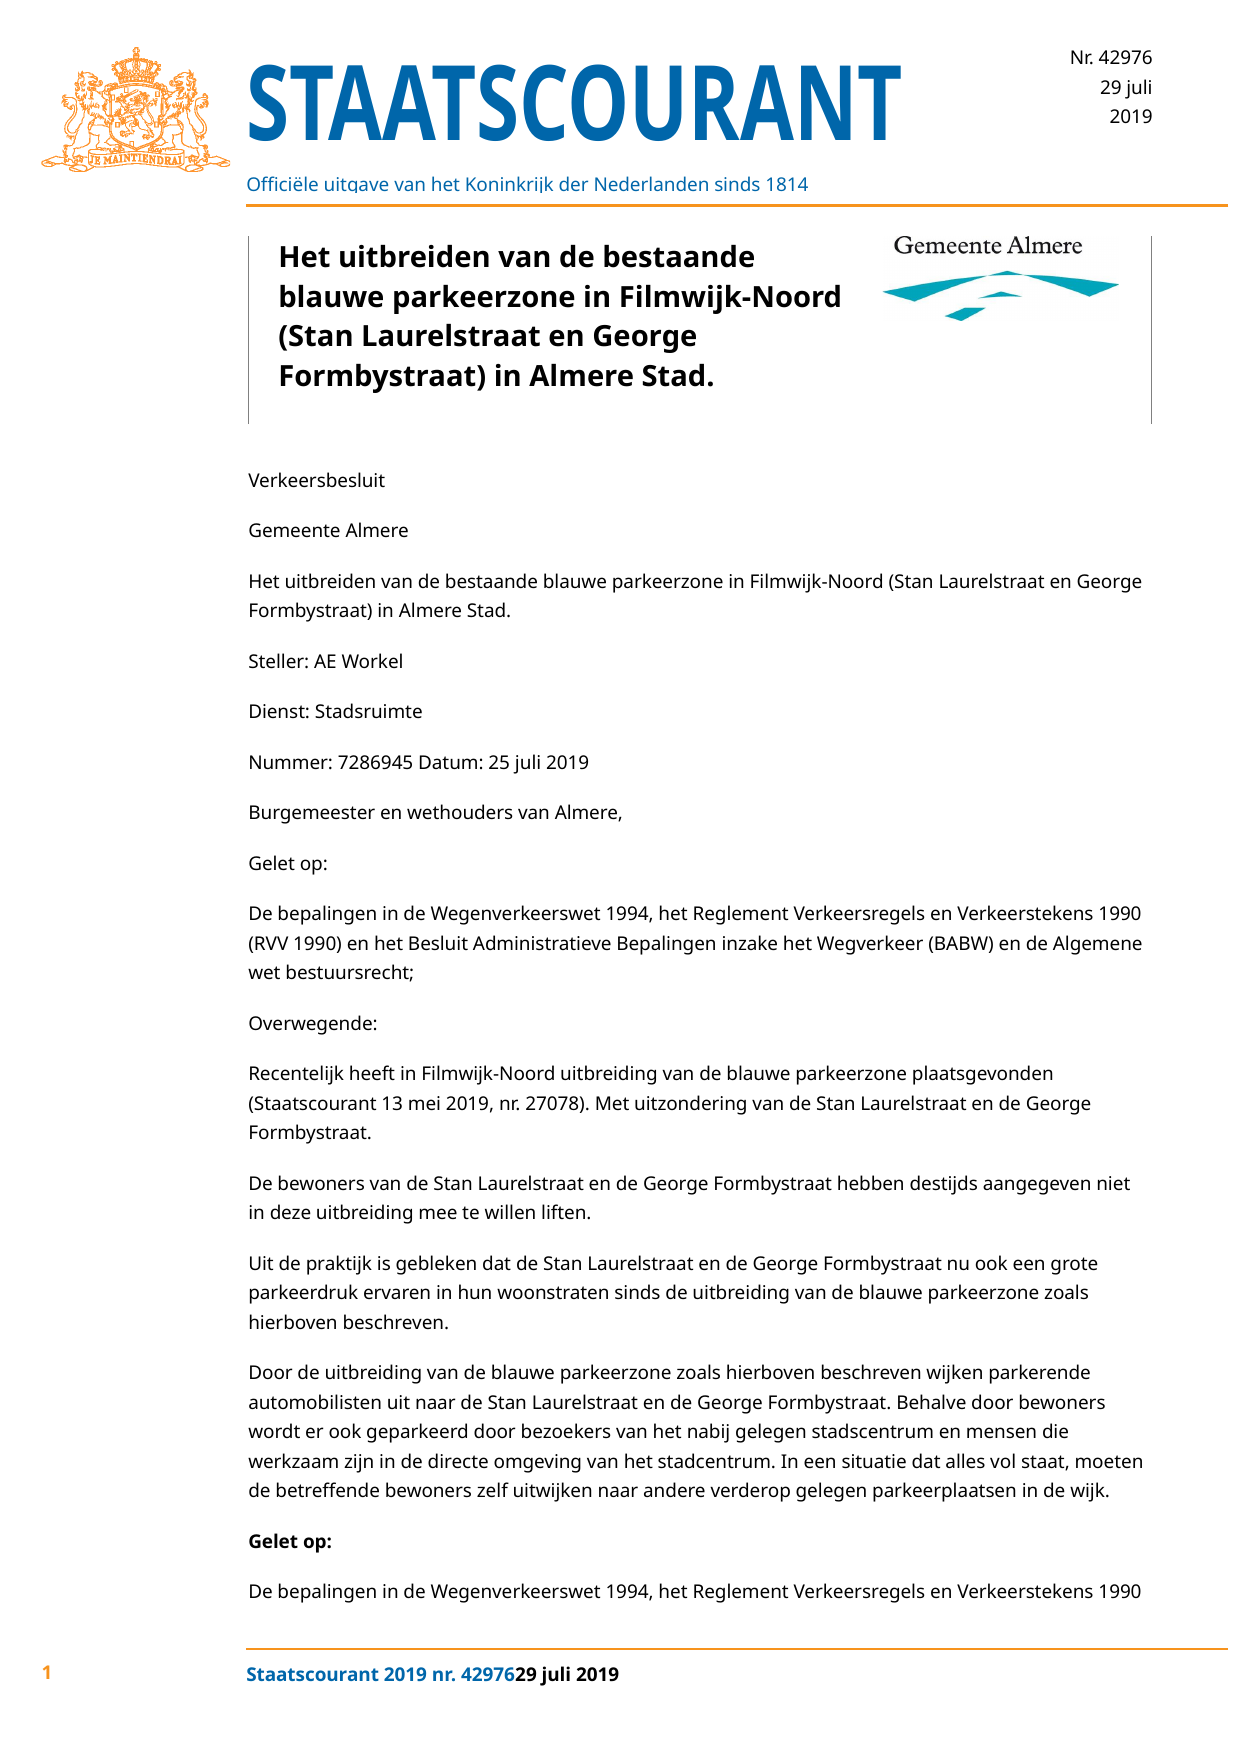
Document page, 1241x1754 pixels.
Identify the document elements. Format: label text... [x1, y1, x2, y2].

table_header Het uitbreiden van de bestaande blauwe parkeerzone in Filmwijk-Noord (Stan Laurelstraat en George Formbystraat) in Almere Stad. [249, 236, 850, 424]
text Steller: AE Workel [248, 648, 1152, 674]
text Burgemeester en wethouders van Almere, [248, 799, 1152, 825]
picture [41, 47, 231, 172]
text Recentelijk heeft in Filmwijk-Noord uitbreiding van de blauwe parkeerzone plaatsgevonden (Staatscourant 13 mei 2019, nr. 27078). Met uitzondering van de Stan Laurelstraat en de George Formbystraat. [248, 1060, 1152, 1145]
text Gelet op: [248, 850, 1152, 876]
text Verkeersbesluit [248, 467, 1152, 493]
text Dienst: Stadsruimte [248, 698, 1152, 724]
text De bewoners van de Stan Laurelstraat en de George Formbystraat hebben destijds aangegeven niet in deze uitbreiding mee te willen liften. [248, 1170, 1152, 1225]
text Gemeente Almere [248, 518, 1152, 543]
table_header [850, 236, 1151, 424]
text Uit de praktijk is gebleken dat de Stan Laurelstraat en de George Formbystraat nu ook een grote parkeerdruk ervaren in hun woonstraten sinds de uitbreiding van de blauwe parkeerzone zoals hierboven beschreven. [248, 1250, 1152, 1335]
picture [882, 236, 1119, 321]
text Door de uitbreiding van de blauwe parkeerzone zoals hierboven beschreven wijken parkerende automobilisten uit naar de Stan Laurelstraat en de George Formbystraat. Behalve door bewoners wordt er ook geparkeerd door bezoekers van het nabij gelegen stadscentrum en mensen die werkzaam zijn in de directe omgeving van het stadcentrum. In een situatie dat alles vol staat, moeten de betreffende bewoners zelf uitwijken naar andere verderop gelegen parkeerplaatsen in de wijk. [248, 1359, 1152, 1503]
text Nummer: 7286945 Datum: 25 juli 2019 [248, 749, 1152, 775]
text Het uitbreiden van de bestaande blauwe parkeerzone in Filmwijk-Noord (Stan Laurelstraat en George Formbystraat) in Almere Stad. [248, 568, 1152, 623]
text De bepalingen in de Wegenverkeerswet 1994, het Reglement Verkeersregels en Verkeerstekens 1990 (RVV 1990) en het Besluit Administratieve Bepalingen inzake het Wegverkeer (BABW) en de Algemene wet bestuursrecht; [248, 900, 1152, 985]
text Overwegende: [248, 1010, 1152, 1036]
text Gelet op: [248, 1528, 1152, 1554]
text De bepalingen in de Wegenverkeerswet 1994, het Reglement Verkeersregels en Verkeerstekens 1990 [248, 1578, 1152, 1604]
